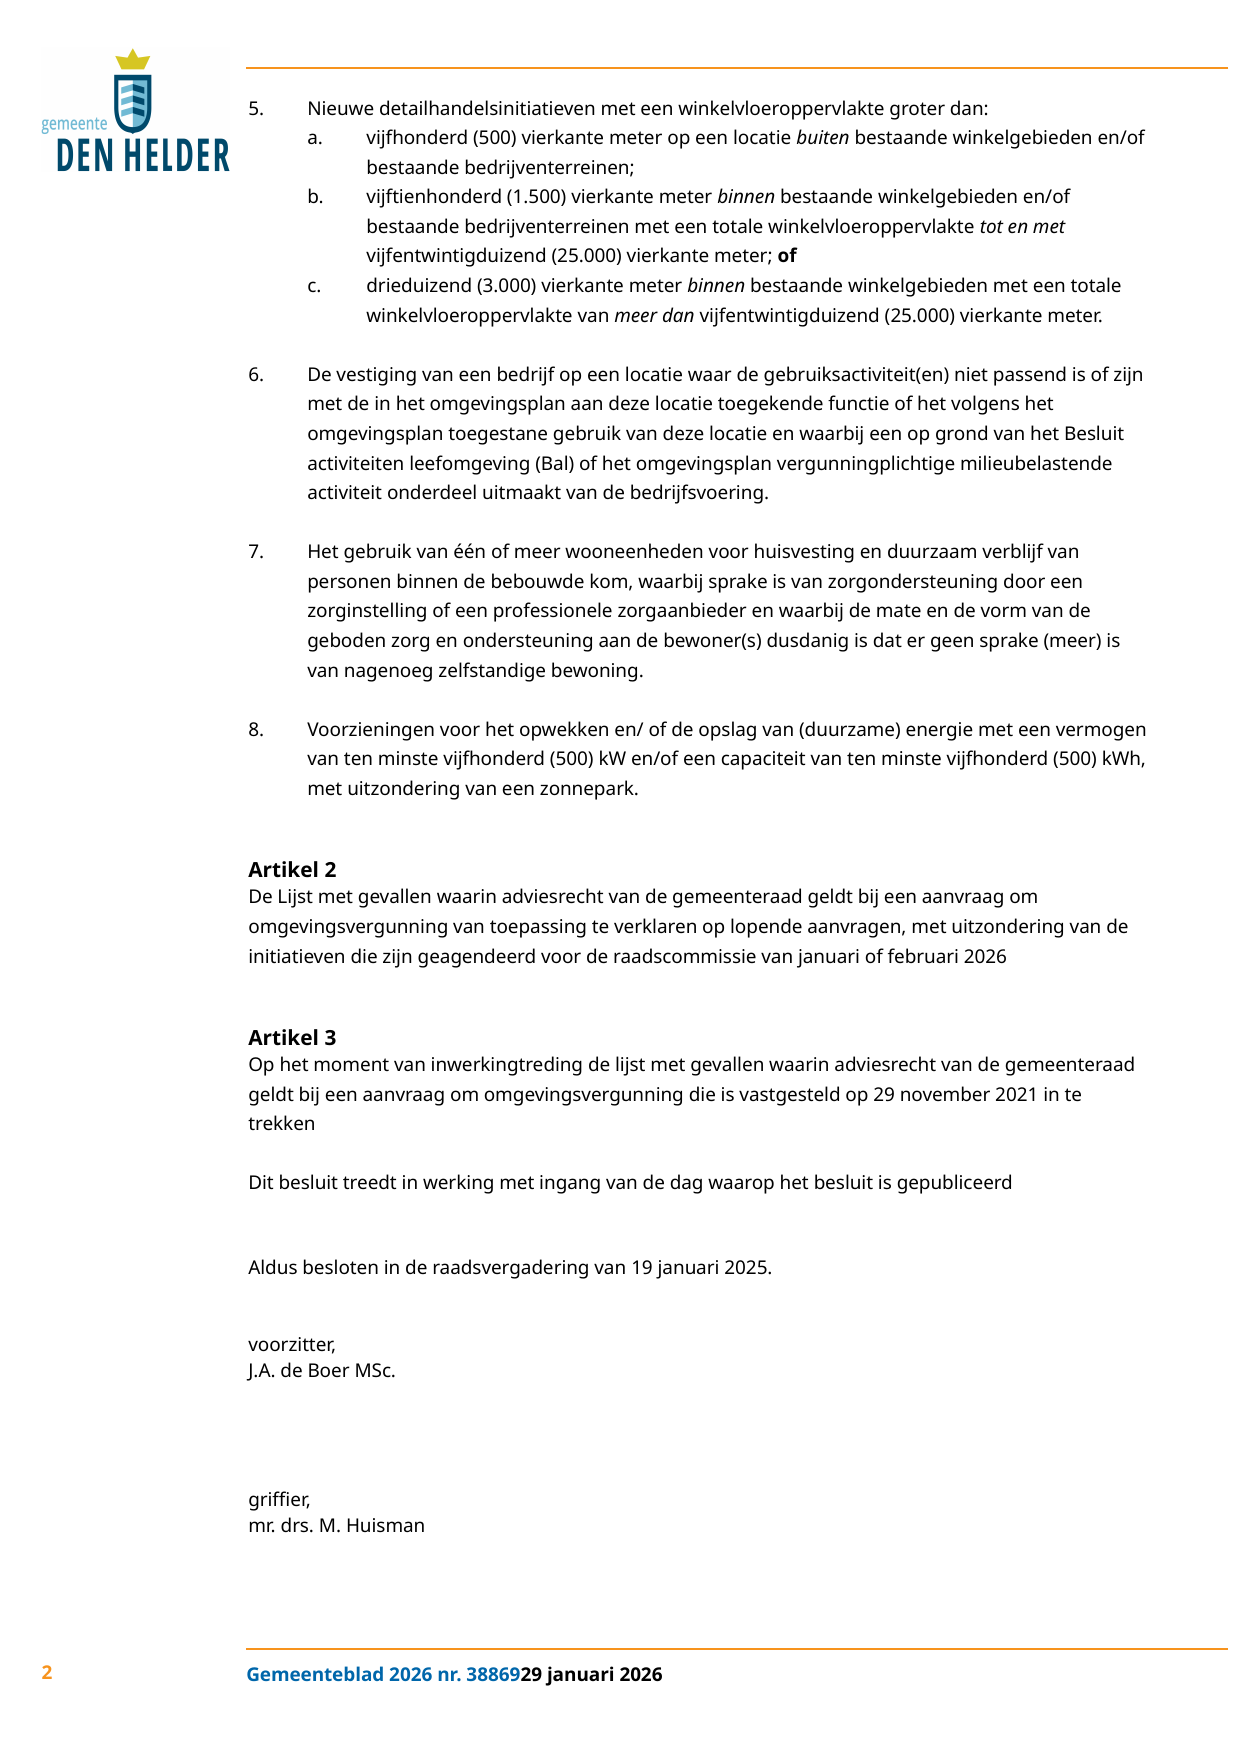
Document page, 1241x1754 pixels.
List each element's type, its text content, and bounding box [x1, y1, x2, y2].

list Het gebruik van één of meer wooneenheden voor huisvesting en duurzaam verblijf van personen binnen de bebouwde kom, waarbij sprake is van zorgondersteuning door een zorginstelling of een professionele zorgaanbieder en waarbij de mate en de vorm van de geboden zorg en ondersteuning aan de bewoner(s) dusdanig is dat er geen sprake (meer) is van nagenoeg zelfstandige bewoning. [248, 538, 1152, 683]
text Aldus besloten in de raadsvergadering van 19 januari 2025. [248, 1254, 1152, 1280]
text De Lijst met gevallen waarin adviesrecht van de gemeenteraad geldt bij een aanvraag om omgevingsvergunning van toepassing te verklaren op lopende aanvragen, met uitzondering van de initiatieven die zijn geagendeerd voor de raadscommissie van januari of februari 2026 [248, 884, 1152, 968]
list drieduizend (3.000) vierkante meter binnen bestaande winkelgebieden met een totale winkelvloeroppervlakte van meer dan vijfentwintigduizend (25.000) vierkante meter. [307, 272, 1152, 328]
text voorzitter, [248, 1332, 1152, 1357]
list vijftienhonderd (1.500) vierkante meter binnen bestaande winkelgebieden en/of bestaande bedrijventerreinen met een totale winkelvloeroppervlakte tot en met vijfentwintigduizend (25.000) vierkante meter; of [307, 183, 1152, 268]
text Dit besluit treedt in werking met ingang van de dag waarop het besluit is gepubliceerd [248, 1169, 1152, 1195]
text J.A. de Boer MSc. [248, 1357, 1152, 1383]
list Nieuwe detailhandelsinitiatieven met een winkelvloeroppervlakte groter dan: [248, 95, 1152, 121]
text Artikel 3 [248, 1023, 1152, 1051]
text mr. drs. M. Huisman [248, 1512, 1152, 1537]
picture [130, 157, 135, 172]
list Voorzieningen voor het opwekken en/ of de opslag van (duurzame) energie met een vermogen van ten minste vijfhonderd (500) kW en/of een capaciteit van ten minste vijfhonderd (500) kWh, met uitzondering van een zonnepark. [248, 716, 1152, 801]
picture [182, 144, 187, 165]
text griffier, [248, 1486, 1152, 1512]
picture [41, 47, 231, 172]
list De vestiging van een bedrijf op een locatie waar de gebruiksactiviteit(en) niet passend is of zijn met de in het omgevingsplan aan deze locatie toegekende functie of het volgens het omgevingsplan toegestane gebruik van deze locatie en waarbij een op grond van het Besluit activiteiten leefomgeving (Bal) of het omgevingsplan vergunningplichtige milieubelastende activiteit onderdeel uitmaakt van de bedrijfsvoering. [248, 361, 1152, 505]
text Artikel 2 [248, 855, 1152, 884]
text Op het moment van inwerkingtreding de lijst met gevallen waarin adviesrecht van de gemeenteraad geldt bij een aanvraag om omgevingsvergunning die is vastgesteld op 29 november 2021 in te trekken [248, 1051, 1152, 1136]
picture [100, 154, 106, 172]
picture [220, 160, 224, 172]
picture [63, 144, 68, 165]
list vijfhonderd (500) vierkante meter op een locatie buiten bestaande winkelgebieden en/of bestaande bedrijventerreinen; [307, 124, 1152, 180]
